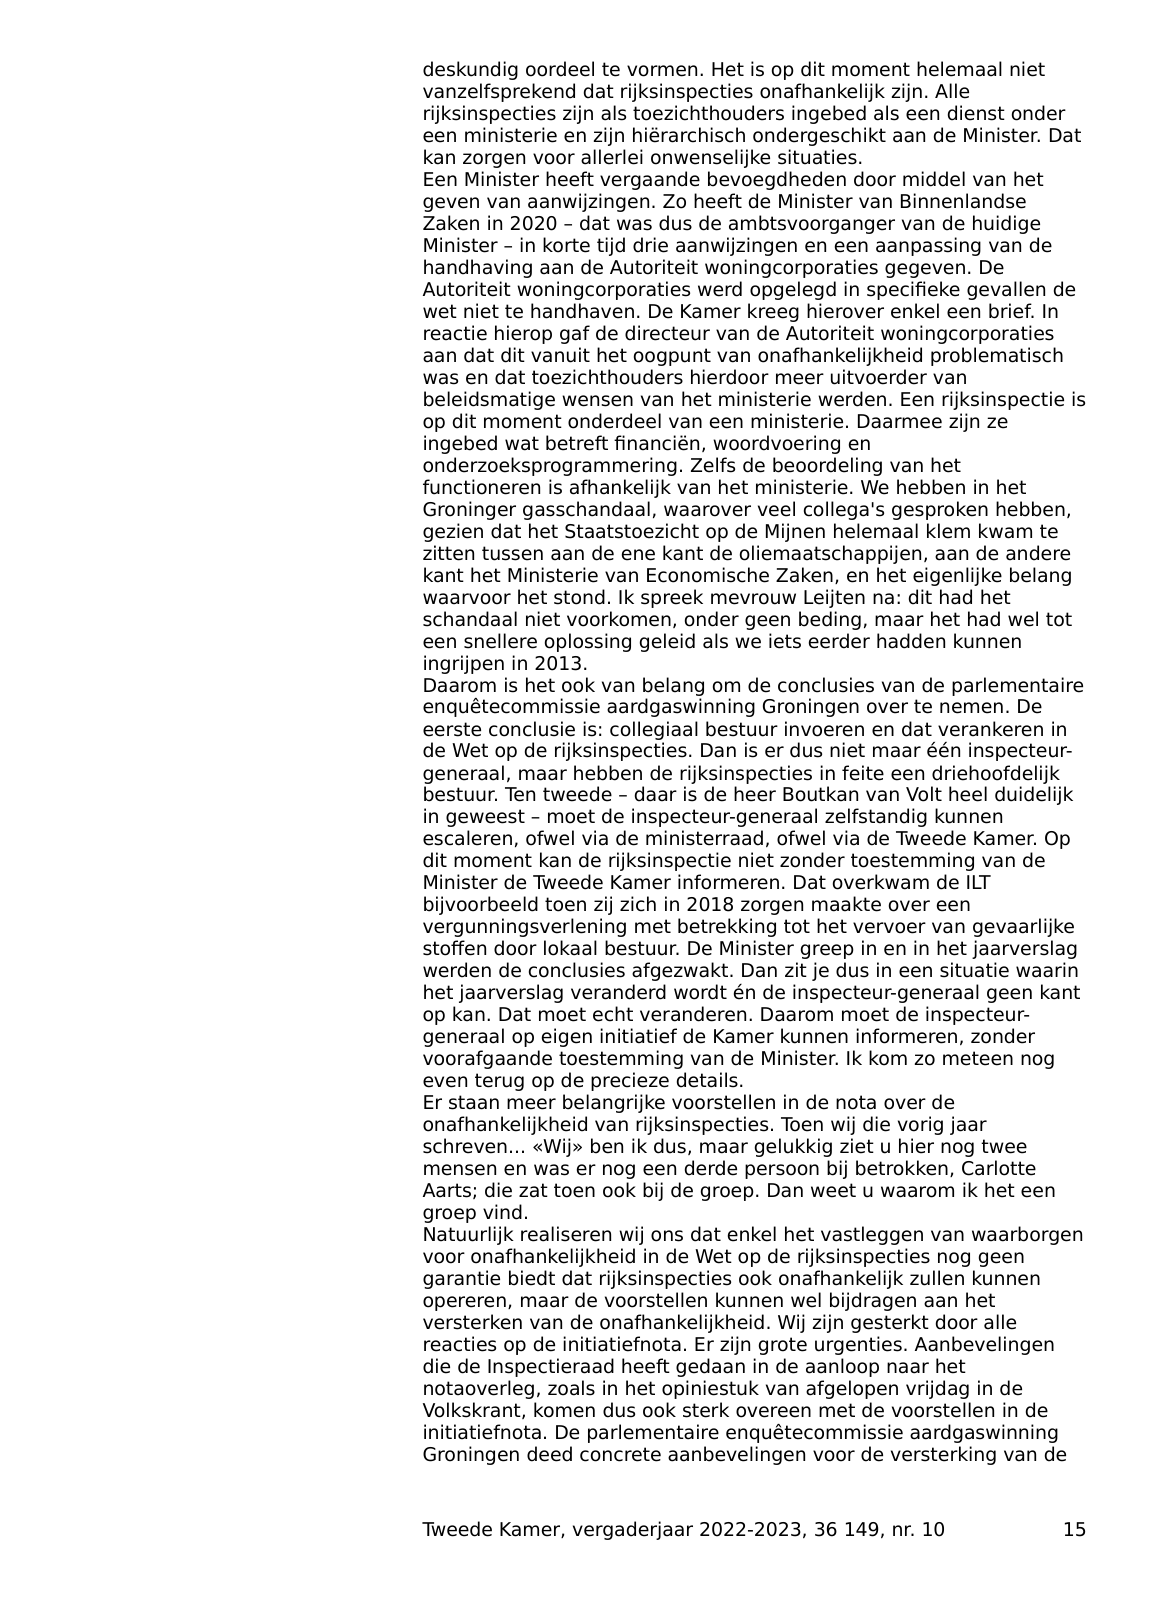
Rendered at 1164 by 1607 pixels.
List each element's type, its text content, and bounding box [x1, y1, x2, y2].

text deskundig oordeel te vormen. Het is op dit moment helemaal niet vanzelfsprekend dat rijksinspecties onafhankelijk zijn. Alle rijksinspecties zijn als toezichthouders ingebed als een dienst onder een ministerie en zijn hiërarchisch ondergeschikt aan de Minister. Dat kan zorgen voor allerlei onwenselijke situaties. [422, 59, 1087, 169]
text Er staan meer belangrijke voorstellen in de nota over de onafhankelijkheid van rijksinspecties. Toen wij die vorig jaar schreven... «Wij» ben ik dus, maar gelukkig ziet u hier nog twee mensen en was er nog een derde persoon bij betrokken, Carlotte Aarts; die zat toen ook bij de groep. Dan weet u waarom ik het een groep vind. [422, 1092, 1087, 1224]
text Daarom is het ook van belang om de conclusies van de parlementaire enquêtecommissie aardgaswinning Groningen over te nemen. De eerste conclusie is: collegiaal bestuur invoeren en dat verankeren in de Wet op de rijksinspecties. Dan is er dus niet maar één inspecteur-generaal, maar hebben de rijksinspecties in feite een driehoofdelijk bestuur. Ten tweede – daar is de heer Boutkan van Volt heel duidelijk in geweest – moet de inspecteur-generaal zelfstandig kunnen escaleren, ofwel via de ministerraad, ofwel via de Tweede Kamer. Op dit moment kan de rijksinspectie niet zonder toestemming van de Minister de Tweede Kamer informeren. Dat overkwam de ILT bijvoorbeeld toen zij zich in 2018 zorgen maakte over een vergunningsverlening met betrekking tot het vervoer van gevaarlijke stoffen door lokaal bestuur. De Minister greep in en in het jaarverslag werden de conclusies afgezwakt. Dan zit je dus in een situatie waarin het jaarverslag veranderd wordt én de inspecteur-generaal geen kant op kan. Dat moet echt veranderen. Daarom moet de inspecteur-generaal op eigen initiatief de Kamer kunnen informeren, zonder voorafgaande toestemming van de Minister. Ik kom zo meteen nog even terug op de precieze details. [422, 674, 1087, 1092]
text Een Minister heeft vergaande bevoegdheden door middel van het geven van aanwijzingen. Zo heeft de Minister van Binnenlandse Zaken in 2020 – dat was dus de ambtsvoorganger van de huidige Minister – in korte tijd drie aanwijzingen en een aanpassing van de handhaving aan de Autoriteit woningcorporaties gegeven. De Autoriteit woningcorporaties werd opgelegd in specifieke gevallen de wet niet te handhaven. De Kamer kreeg hierover enkel een brief. In reactie hierop gaf de directeur van de Autoriteit woningcorporaties aan dat dit vanuit het oogpunt van onafhankelijkheid problematisch was en dat toezichthouders hierdoor meer uitvoerder van beleidsmatige wensen van het ministerie werden. Een rijksinspectie is op dit moment onderdeel van een ministerie. Daarmee zijn ze ingebed wat betreft financiën, woordvoering en onderzoeksprogrammering. Zelfs de beoordeling van het functioneren is afhankelijk van het ministerie. We hebben in het Groninger gasschandaal, waarover veel collega's gesproken hebben, gezien dat het Staatstoezicht op de Mijnen helemaal klem kwam te zitten tussen aan de ene kant de oliemaatschappijen, aan de andere kant het Ministerie van Economische Zaken, en het eigenlijke belang waarvoor het stond. Ik spreek mevrouw Leijten na: dit had het schandaal niet voorkomen, onder geen beding, maar het had wel tot een snellere oplossing geleid als we iets eerder hadden kunnen ingrijpen in 2013. [422, 169, 1087, 674]
text Natuurlijk realiseren wij ons dat enkel het vastleggen van waarborgen voor onafhankelijkheid in de Wet op de rijksinspecties nog geen garantie biedt dat rijksinspecties ook onafhankelijk zullen kunnen opereren, maar de voorstellen kunnen wel bijdragen aan het versterken van de onafhankelijkheid. Wij zijn gesterkt door alle reacties op de initiatiefnota. Er zijn grote urgenties. Aanbevelingen die de Inspectieraad heeft gedaan in de aanloop naar het notaoverleg, zoals in het opiniestuk van afgelopen vrijdag in de Volkskrant, komen dus ook sterk overeen met de voorstellen in de initiatiefnota. De parlementaire enquêtecommissie aardgaswinning Groningen deed concrete aanbevelingen voor de versterking van de [422, 1224, 1087, 1466]
